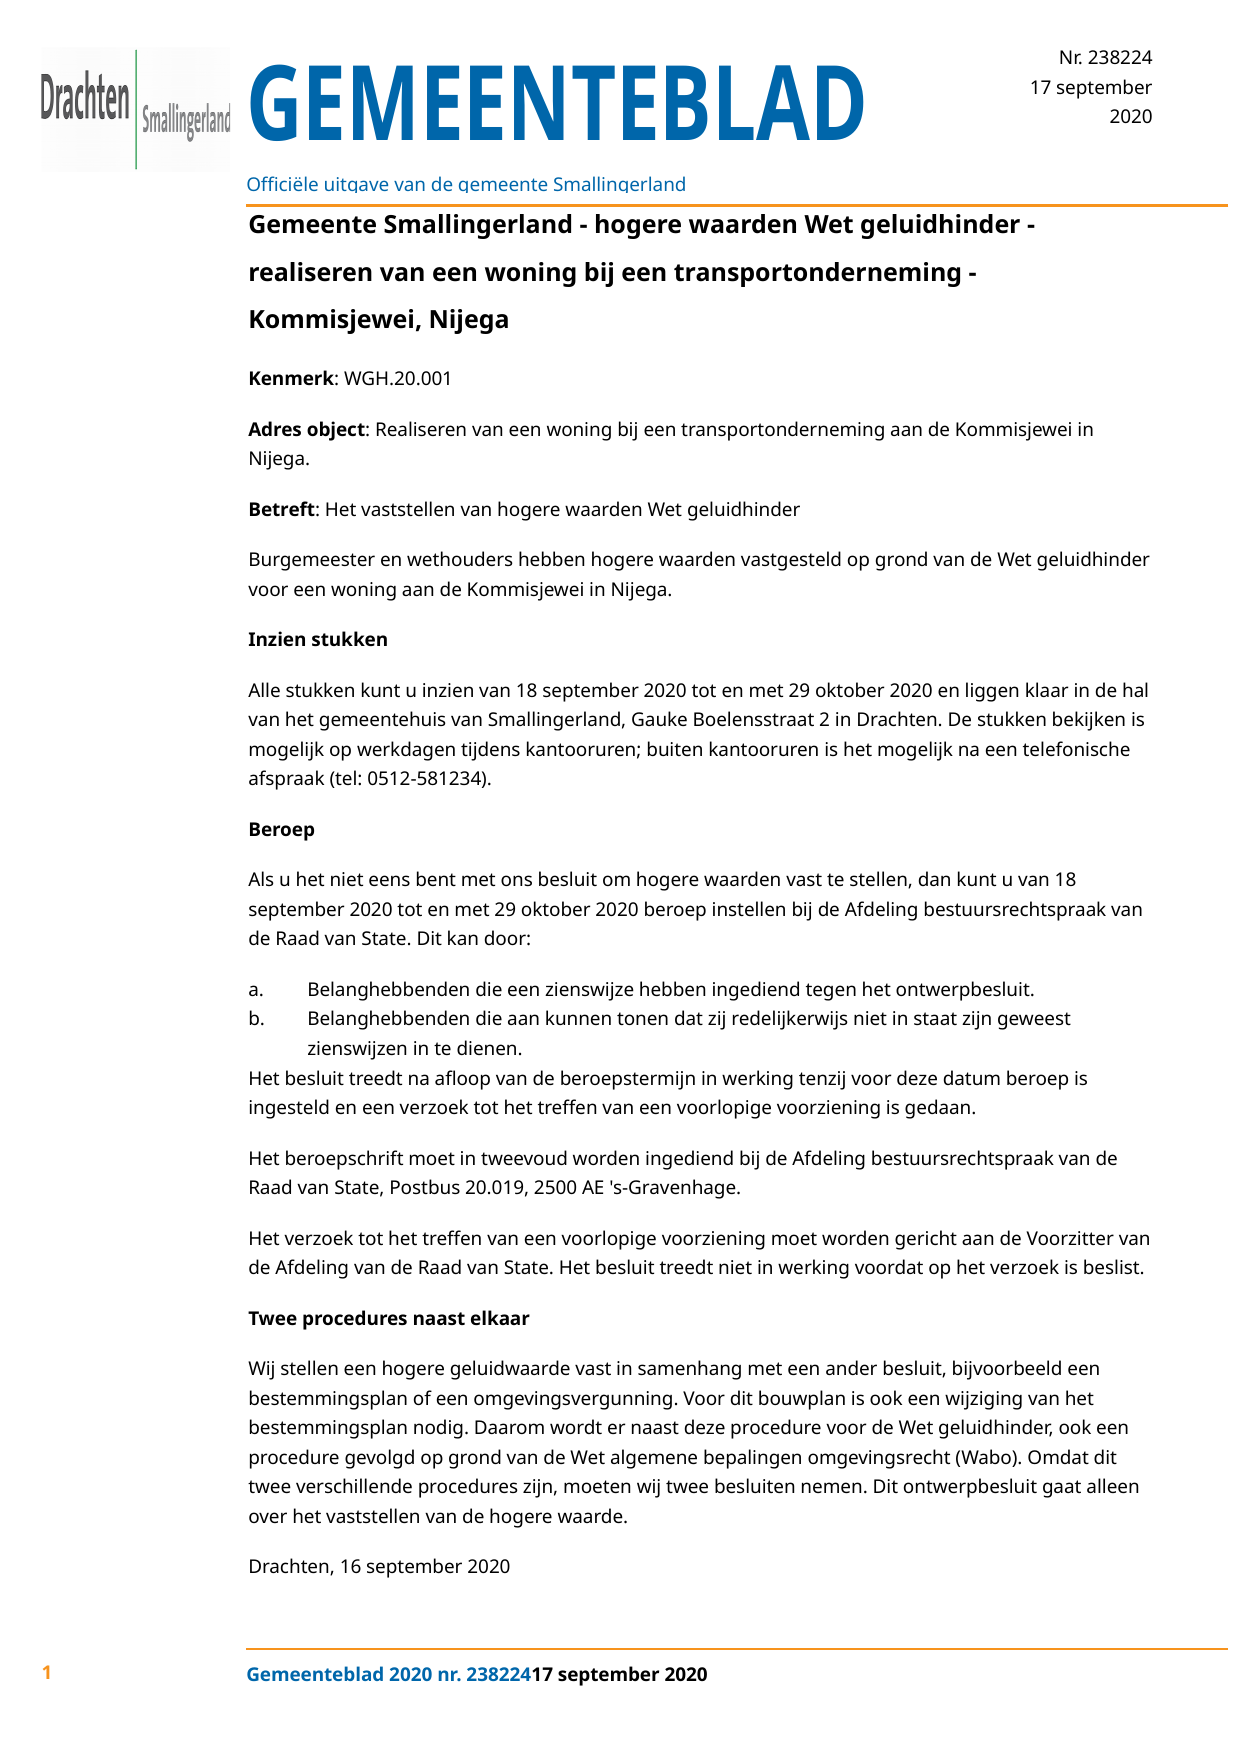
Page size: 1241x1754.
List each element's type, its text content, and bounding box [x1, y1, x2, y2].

text Het verzoek tot het treffen van een voorlopige voorziening moet worden gericht aan de Voorzitter van de Afdeling van de Raad van State. Het besluit treedt niet in werking voordat op het verzoek is beslist. [248, 1225, 1152, 1280]
text Wij stellen een hogere geluidwaarde vast in samenhang met een ander besluit, bijvoorbeeld een bestemmingsplan of een omgevingsvergunning. Voor dit bouwplan is ook een wijziging van het bestemmingsplan nodig. Daarom wordt er naast deze procedure voor de Wet geluidhinder, ook een procedure gevolgd op grond van de Wet algemene bepalingen omgevingsrecht (Wabo). Omdat dit twee verschillende procedures zijn, moeten wij twee besluiten nemen. Dit ontwerpbesluit gaat alleen over het vaststellen van de hogere waarde. [248, 1355, 1152, 1529]
text Betreft: Het vaststellen van hogere waarden Wet geluidhinder [248, 496, 1152, 522]
text Adres object: Realiseren van een woning bij een transportonderneming aan de Kommisjewei in Nijega. [248, 416, 1152, 471]
text Drachten, 16 september 2020 [248, 1553, 1152, 1579]
list Belanghebbenden die een zienswijze hebben ingediend tegen het ontwerpbesluit. [248, 976, 1152, 1002]
text Het besluit treedt na afloop van de beroepstermijn in werking tenzij voor deze datum beroep is ingesteld en een verzoek tot het treffen van een voorlopige voorziening is gedaan. [248, 1065, 1152, 1120]
text Gemeente Smallingerland - hogere waarden Wet geluidhinder - realiseren van een woning bij een transportonderneming - Kommisjewei, Nijega [248, 207, 1152, 336]
text Beroep [248, 816, 1152, 842]
list Belanghebbenden die aan kunnen tonen dat zij redelijkerwijs niet in staat zijn geweest zienswijzen in te dienen. [248, 1006, 1152, 1061]
text Alle stukken kunt u inzien van 18 september 2020 tot en met 29 oktober 2020 en liggen klaar in de hal van het gemeentehuis van Smallingerland, Gauke Boelensstraat 2 in Drachten. De stukken bekijken is mogelijk op werkdagen tijdens kantooruren; buiten kantooruren is het mogelijk na een telefonische afspraak (tel: 0512-581234). [248, 677, 1152, 791]
text Kenmerk: WGH.20.001 [248, 366, 1152, 391]
picture [41, 47, 231, 172]
text Als u het niet eens bent met ons besluit om hogere waarden vast te stellen, dan kunt u van 18 september 2020 tot en met 29 oktober 2020 beroep instellen bij de Afdeling bestuursrechtspraak van de Raad van State. Dit kan door: [248, 866, 1152, 951]
text Burgemeester en wethouders hebben hogere waarden vastgesteld op grond van de Wet geluidhinder voor een woning aan de Kommisjewei in Nijega. [248, 546, 1152, 602]
text Het beroepschrift moet in tweevoud worden ingediend bij de Afdeling bestuursrechtspraak van de Raad van State, Postbus 20.019, 2500 AE 's-Gravenhage. [248, 1145, 1152, 1200]
text Inzien stukken [248, 626, 1152, 652]
text Twee procedures naast elkaar [248, 1305, 1152, 1330]
